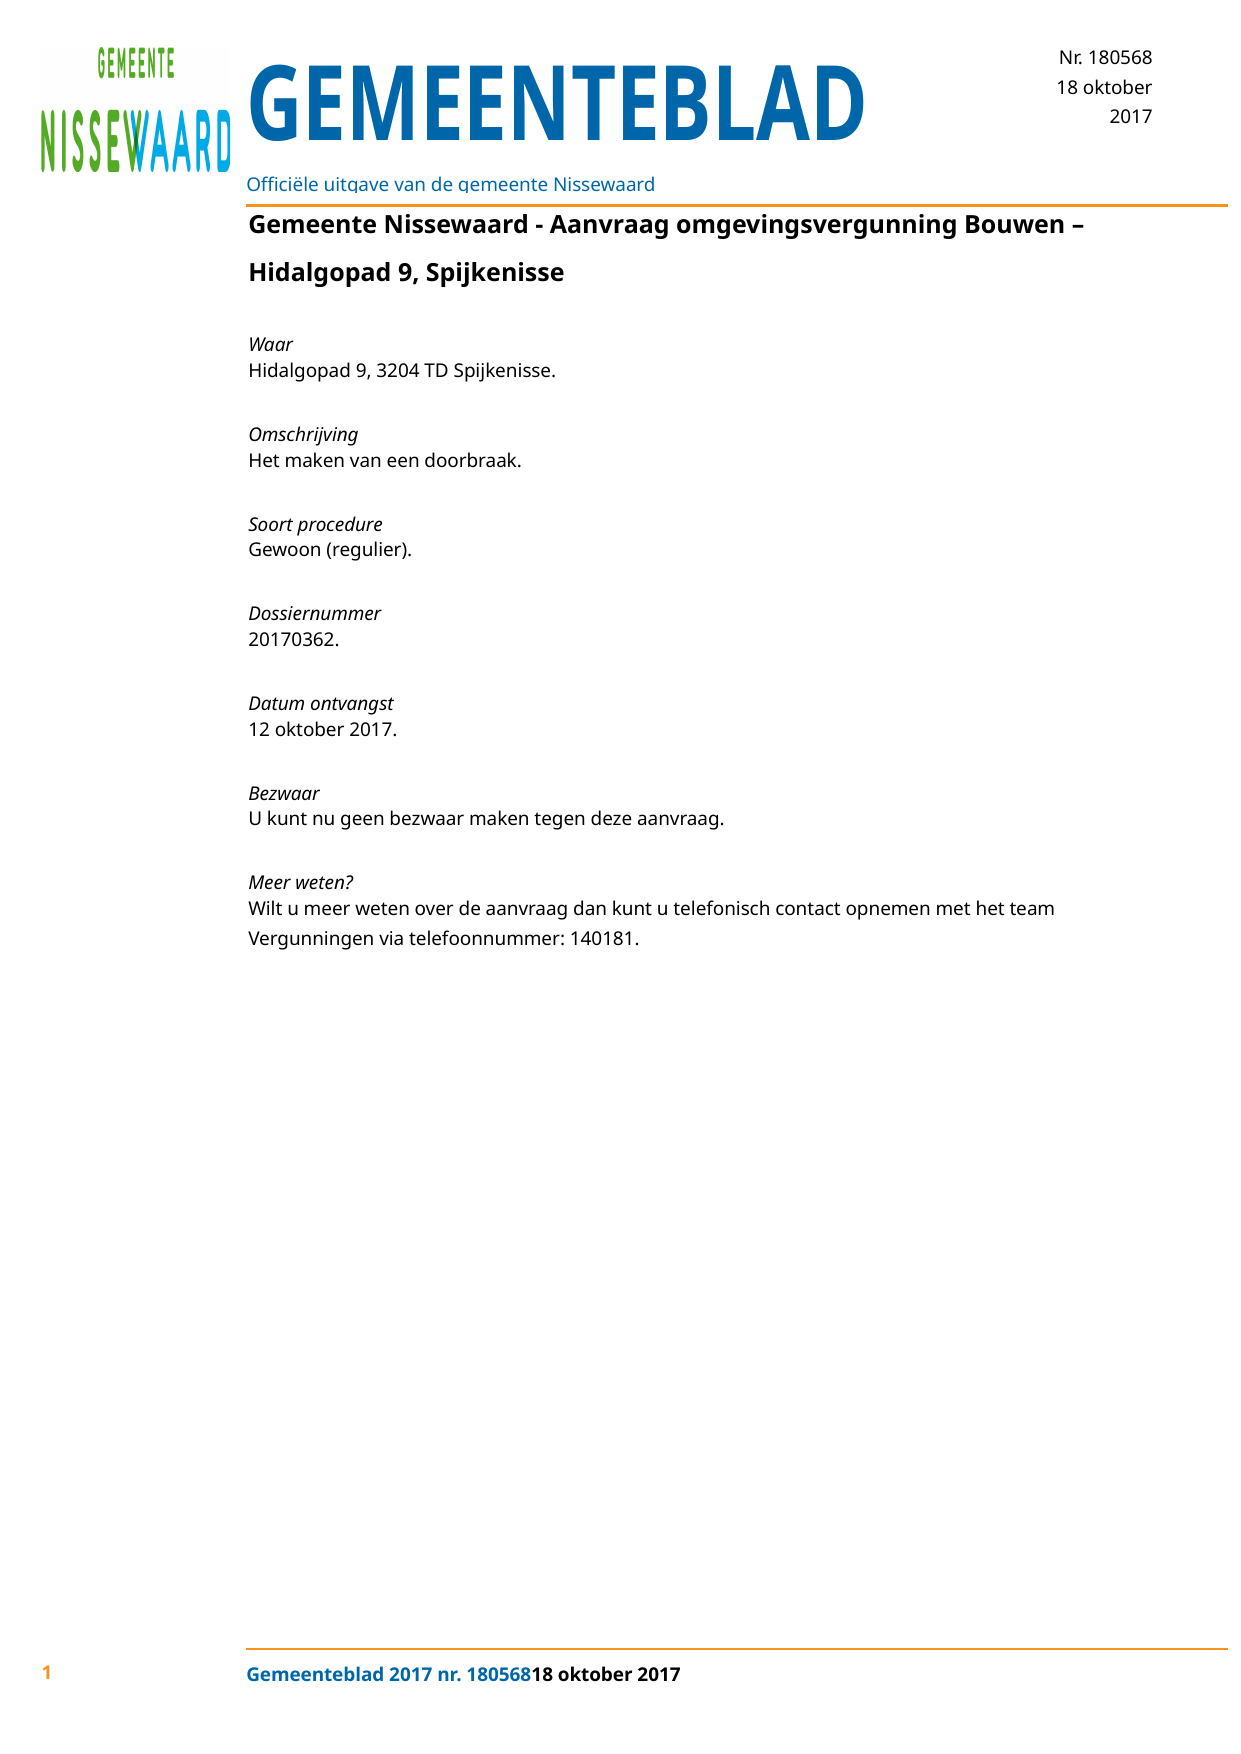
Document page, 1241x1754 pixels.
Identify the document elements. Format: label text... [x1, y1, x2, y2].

picture [201, 122, 206, 138]
text Soort procedure [248, 511, 1152, 537]
text Bezwaar [248, 780, 1152, 806]
picture [154, 157, 165, 172]
text Dossiernummer [248, 601, 1152, 626]
text 12 oktober 2017. [248, 716, 1152, 742]
text Omschrijving [248, 421, 1152, 447]
text Meer weten? [248, 869, 1152, 895]
text U kunt nu geen bezwaar maken tegen deze aanvraag. [248, 806, 1152, 831]
text Wilt u meer weten over de aanvraag dan kunt u telefonisch contact opnemen met het team Vergunningen via telefoonnummer: 140181. [248, 895, 1152, 951]
text Waar [248, 331, 1152, 357]
text Datum ontvangst [248, 690, 1152, 716]
text Gemeente Nissewaard - Aanvraag omgevingsvergunning Bouwen – Hidalgopad 9, Spijkenisse [248, 207, 1152, 288]
picture [176, 157, 187, 172]
picture [41, 47, 231, 172]
picture [222, 122, 227, 160]
text Hidalgopad 9, 3204 TD Spijkenisse. [248, 357, 1152, 383]
text Het maken van een doorbraak. [248, 447, 1152, 473]
picture [200, 151, 206, 172]
text 20170362. [248, 626, 1152, 652]
text Gewoon (regulier). [248, 537, 1152, 562]
